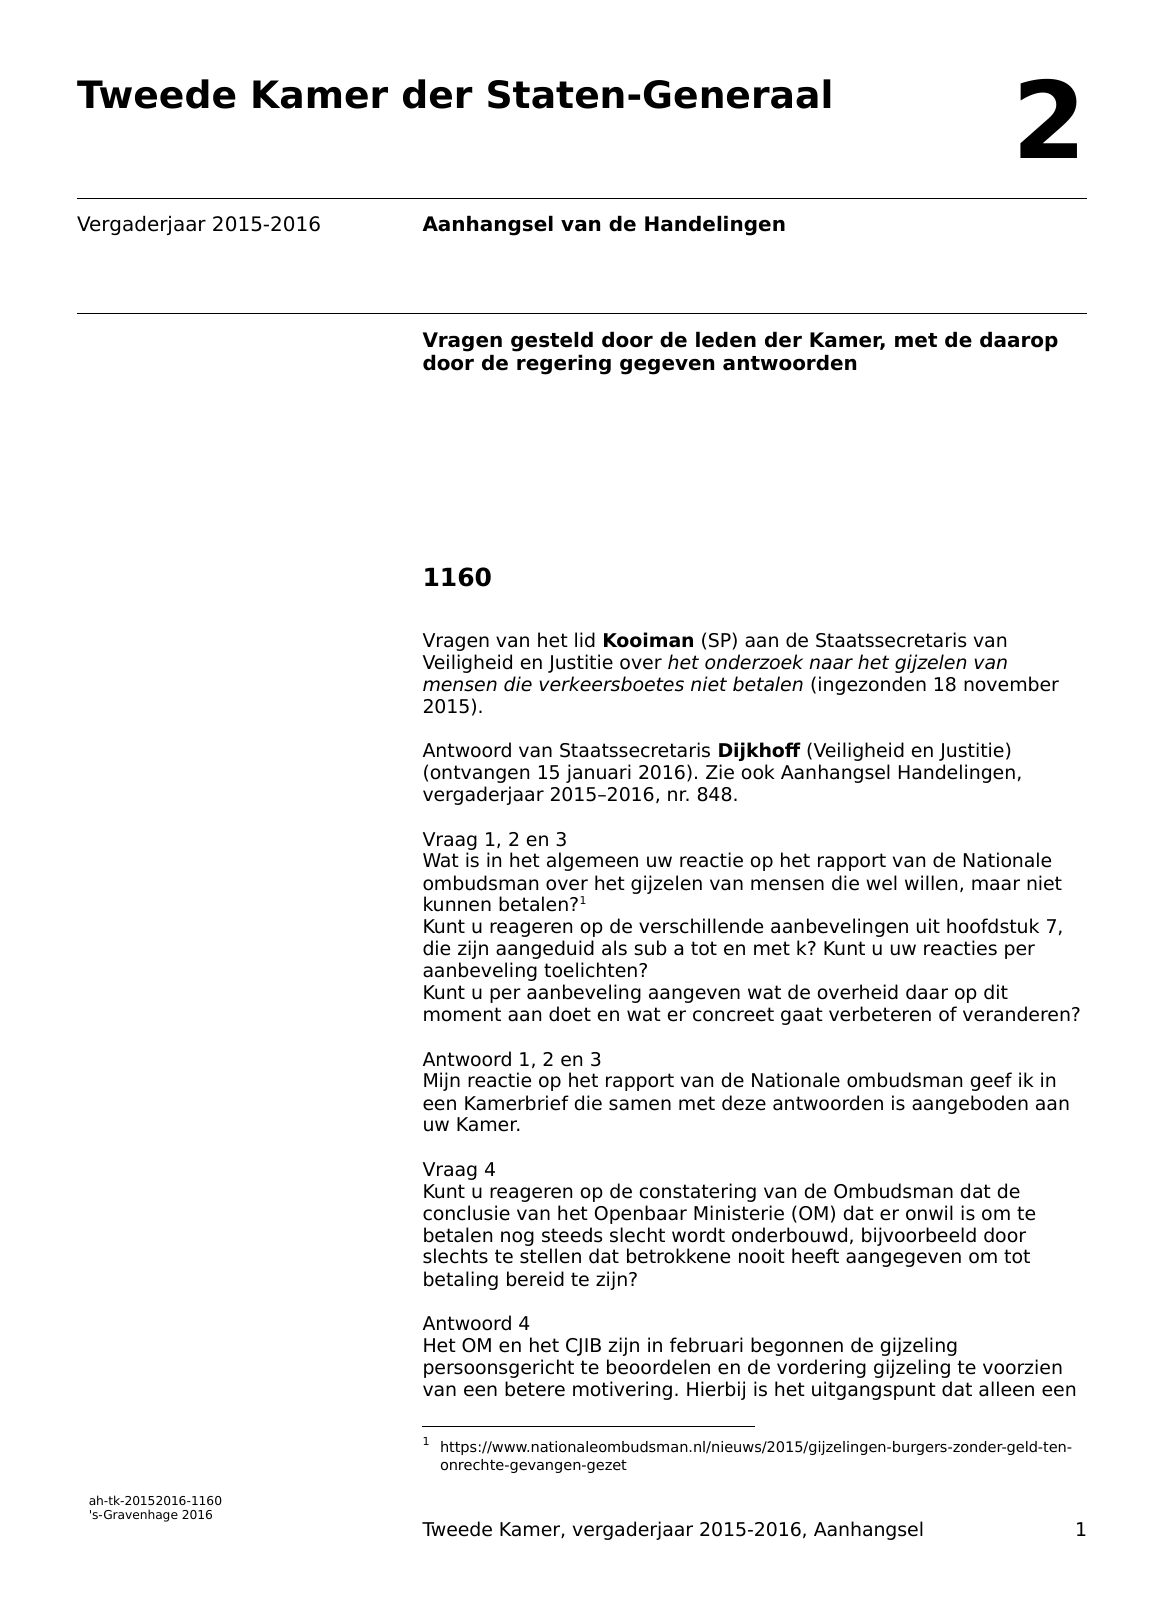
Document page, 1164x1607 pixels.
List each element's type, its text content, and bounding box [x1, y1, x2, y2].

table_cell Vragen gesteld door de leden der Kamer, met de daarop door de regering gegeven antwoorden [422, 314, 1087, 375]
table_header Tweede Kamer der Staten-Generaal [77, 59, 886, 198]
table_cell Aanhangsel van de Handelingen [422, 199, 1087, 313]
text Vraag 1, 2 en 3 [422, 828, 1087, 850]
text Antwoord 1, 2 en 3 [422, 1048, 1087, 1070]
text Kunt u reageren op de verschillende aanbevelingen uit hoofdstuk 7, die zijn aangeduid als sub a tot en met k? Kunt u uw reacties per aanbeveling toelichten? [422, 916, 1087, 982]
text Vragen van het lid Kooiman (SP) aan de Staatssecretaris van Veiligheid en Justitie over het onderzoek naar het gijzelen van mensen die verkeersboetes niet betalen (ingezonden 18 november 2015). [422, 630, 1087, 718]
text Kunt u per aanbeveling aangeven wat de overheid daar op dit moment aan doet en wat er concreet gaat verbeteren of veranderen? [422, 982, 1087, 1026]
text Antwoord 4 [422, 1313, 1087, 1334]
text 's-Gravenhage 2016 [88, 1508, 323, 1522]
text 1160 [422, 563, 1087, 592]
text Het OM en het CJIB zijn in februari begonnen de gijzeling persoonsgericht te beoordelen en de vordering gijzeling te voorzien van een betere motivering. Hierbij is het uitgangspunt dat alleen een [422, 1334, 1087, 1401]
text Mijn reactie op het rapport van de Nationale ombudsman geef ik in een Kamerbrief die samen met deze antwoorden is aangeboden aan uw Kamer. [422, 1070, 1087, 1136]
text ah-tk-20152016-1160 [88, 1494, 323, 1508]
text Vraag 4 [422, 1158, 1087, 1181]
table_cell [77, 314, 422, 375]
table_cell Vergaderjaar 2015-2016 [77, 199, 422, 313]
table_header 2 [886, 59, 1087, 198]
text https://www.nationaleombudsman.nl/nieuws/2015/gijzelingen-burgers-zonder-geld-ten-onrechte-gevangen-gezet [422, 1435, 1087, 1474]
text Antwoord van Staatssecretaris Dijkhoff (Veiligheid en Justitie) (ontvangen 15 januari 2016). Zie ook Aanhangsel Handelingen, vergaderjaar 2015–2016, nr. 848. [422, 740, 1087, 806]
text Wat is in het algemeen uw reactie op het rapport van de Nationale ombudsman over het gijzelen van mensen die wel willen, maar niet kunnen betalen? [422, 850, 1087, 916]
text Kunt u reageren op de constatering van de Ombudsman dat de conclusie van het Openbaar Ministerie (OM) dat er onwil is om te betalen nog steeds slecht wordt onderbouwd, bijvoorbeeld door slechts te stellen dat betrokkene nooit heeft aangegeven om tot betaling bereid te zijn? [422, 1181, 1087, 1290]
